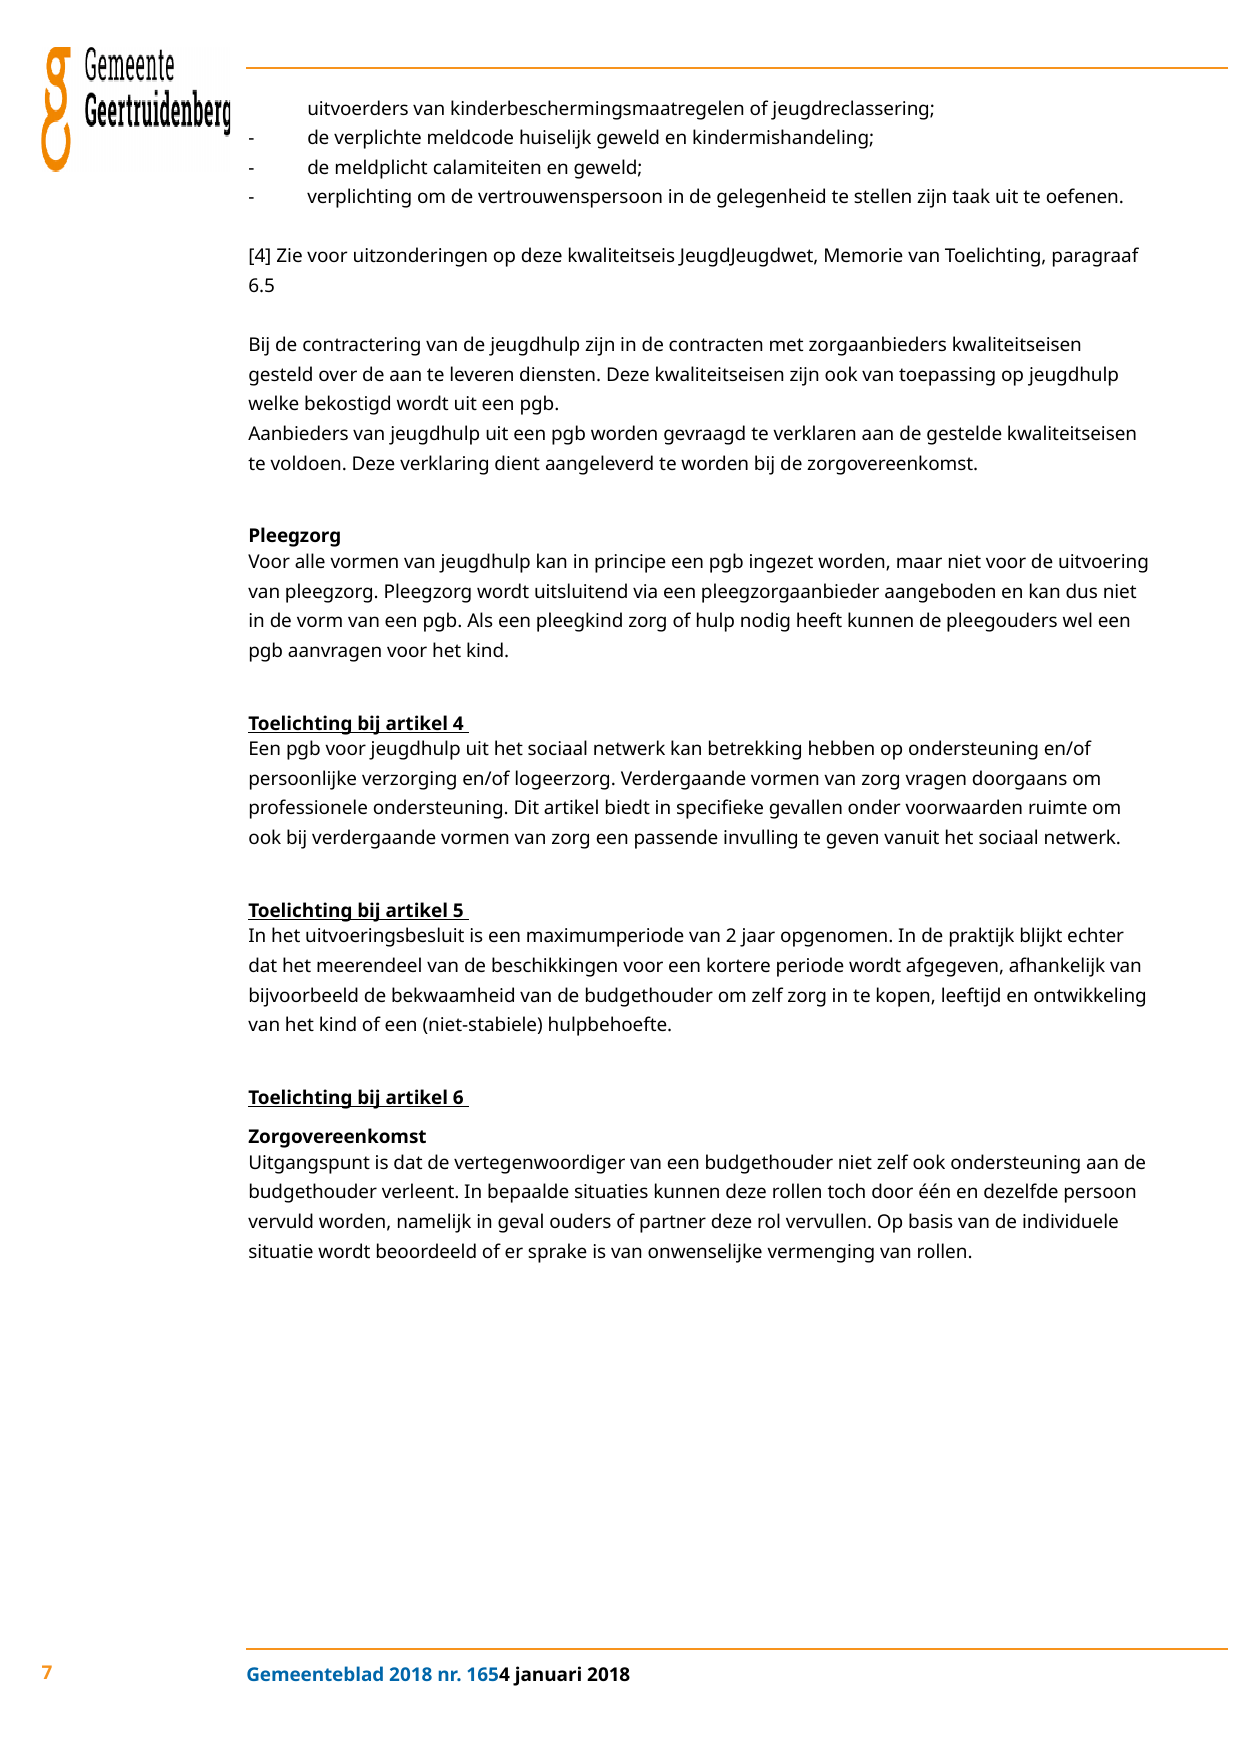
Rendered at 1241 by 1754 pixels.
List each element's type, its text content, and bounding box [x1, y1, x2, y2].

list uitvoerders van kinderbeschermingsmaatregelen of jeugdreclassering; [248, 95, 1152, 121]
list de meldplicht calamiteiten en geweld; [248, 154, 1152, 180]
text Een pgb voor jeugdhulp uit het sociaal netwerk kan betrekking hebben op ondersteuning en/of persoonlijke verzorging en/of logeerzorg. Verdergaande vormen van zorg vragen doorgaans om professionele ondersteuning. Dit artikel biedt in specifieke gevallen onder voorwaarden ruimte om ook bij verdergaande vormen van zorg een passende invulling te geven vanuit het sociaal netwerk. [248, 735, 1152, 850]
list verplichting om de vertrouwenspersoon in de gelegenheid te stellen zijn taak uit te oefenen. [248, 183, 1152, 209]
text Toelichting bij artikel 4 [248, 710, 1152, 735]
text Bij de contractering van de jeugdhulp zijn in de contracten met zorgaanbieders kwaliteitseisen gesteld over de aan te leveren diensten. Deze kwaliteitseisen zijn ook van toepassing op jeugdhulp welke bekostigd wordt uit een pgb. [248, 331, 1152, 416]
text Toelichting bij artikel 6 [248, 1084, 1152, 1110]
text Aanbieders van jeugdhulp uit een pgb worden gevraagd te verklaren aan de gestelde kwaliteitseisen te voldoen. Deze verklaring dient aangeleverd te worden bij de zorgovereenkomst. [248, 420, 1152, 476]
text Toelichting bij artikel 5 [248, 897, 1152, 923]
text Pleegzorg [248, 522, 1152, 548]
text Zorgovereenkomst [248, 1123, 1152, 1149]
text Uitgangspunt is dat de vertegenwoordiger van een budgethouder niet zelf ook ondersteuning aan de budgethouder verleent. In bepaalde situaties kunnen deze rollen toch door één en dezelfde persoon vervuld worden, namelijk in geval ouders of partner deze rol vervullen. Op basis van de individuele situatie wordt beoordeeld of er sprake is van onwenselijke vermenging van rollen. [248, 1149, 1152, 1263]
picture [41, 47, 231, 172]
text [4] Zie voor uitzonderingen op deze kwaliteitseis JeugdJeugdwet, Memorie van Toelichting, paragraaf 6.5 [248, 243, 1152, 298]
list de verplichte meldcode huiselijk geweld en kindermishandeling; [248, 124, 1152, 150]
text In het uitvoeringsbesluit is een maximumperiode van 2 jaar opgenomen. In de praktijk blijkt echter dat het meerendeel van de beschikkingen voor een kortere periode wordt afgegeven, afhankelijk van bijvoorbeeld de bekwaamheid van de budgethouder om zelf zorg in te kopen, leeftijd en ontwikkeling van het kind of een (niet-stabiele) hulpbehoefte. [248, 923, 1152, 1037]
text Voor alle vormen van jeugdhulp kan in principe een pgb ingezet worden, maar niet voor de uitvoering van pleegzorg. Pleegzorg wordt uitsluitend via een pleegzorgaanbieder aangeboden en kan dus niet in de vorm van een pgb. Als een pleegkind zorg of hulp nodig heeft kunnen de pleegouders wel een pgb aanvragen voor het kind. [248, 548, 1152, 663]
